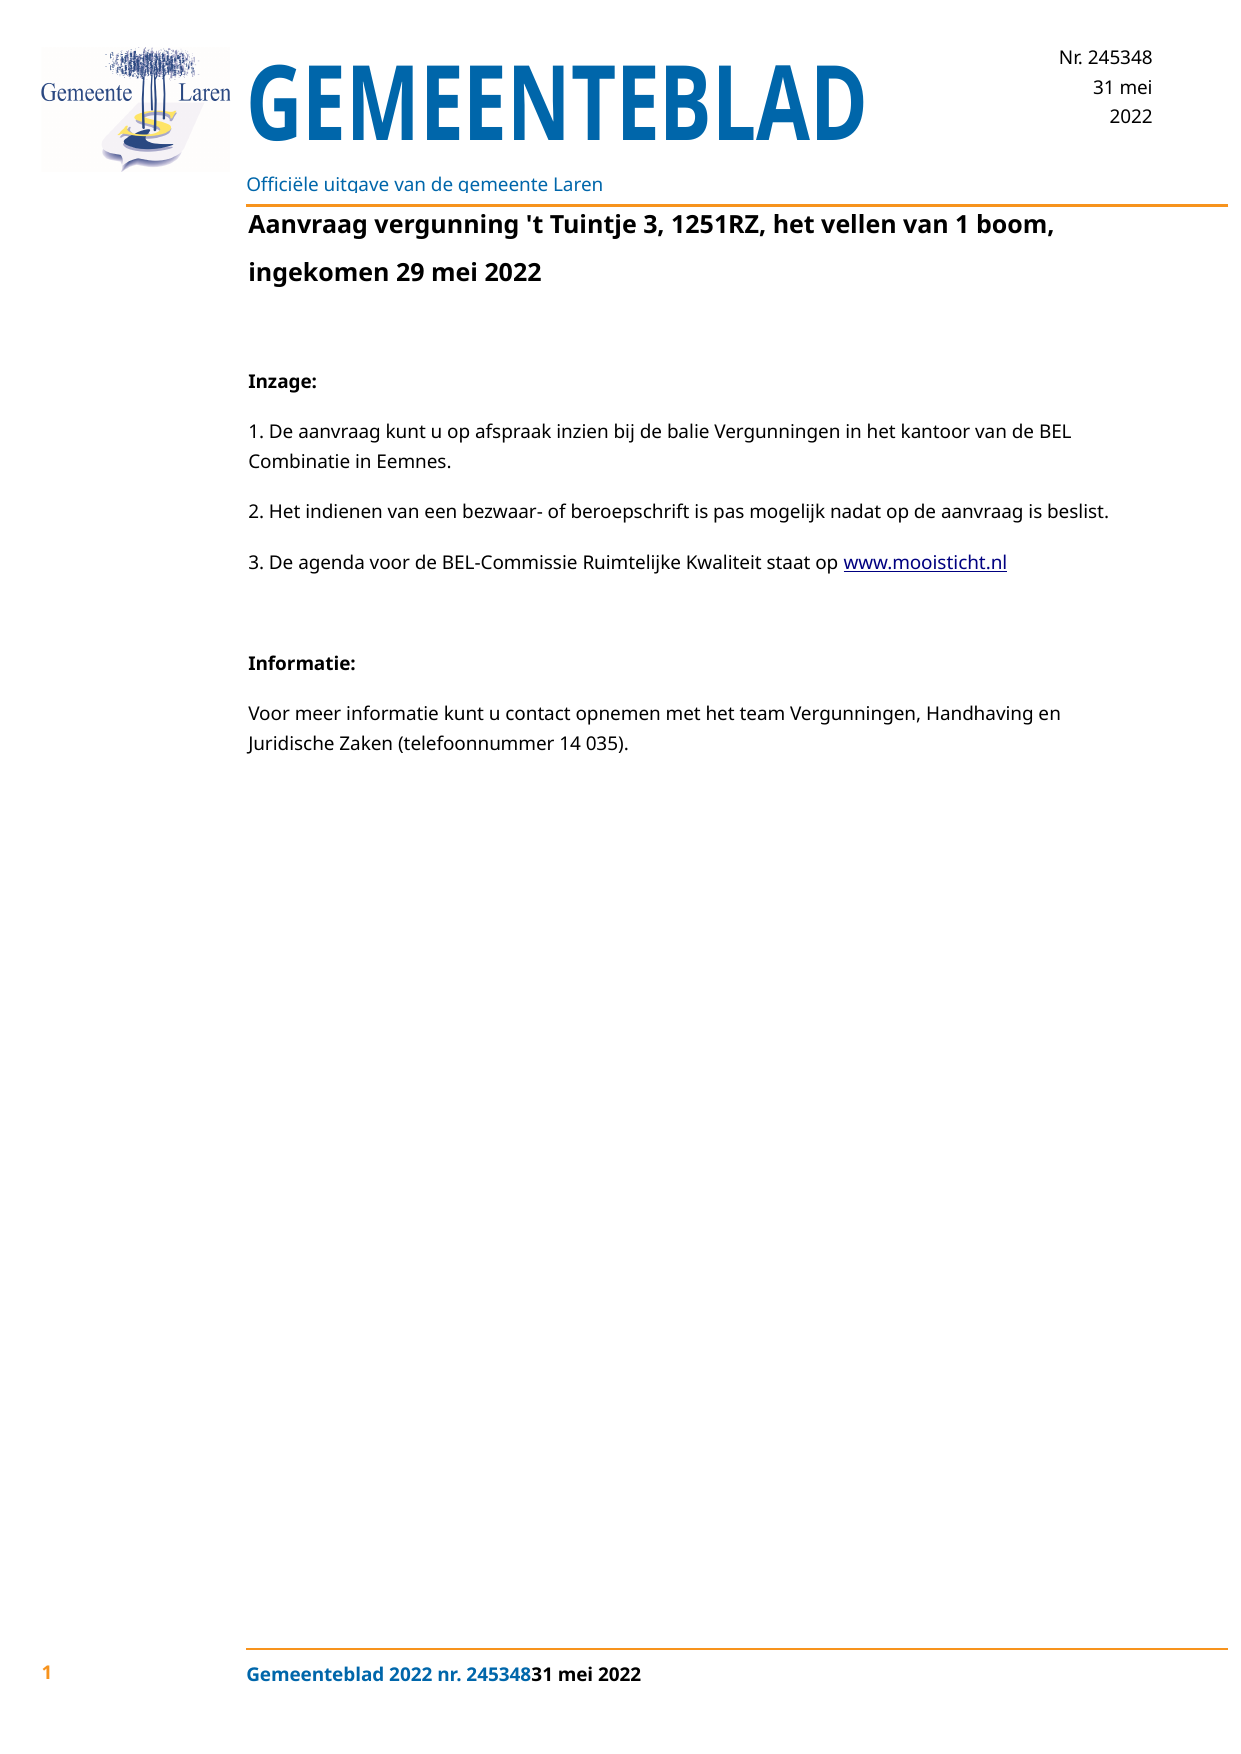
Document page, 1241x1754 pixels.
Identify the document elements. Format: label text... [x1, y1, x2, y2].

text 1. De aanvraag kunt u op afspraak inzien bij de balie Vergunningen in het kantoor van de BEL Combinatie in Eemnes. [248, 419, 1152, 474]
text Inzage: [248, 368, 1152, 394]
text Aanvraag vergunning 't Tuintje 3, 1251RZ, het vellen van 1 boom, ingekomen 29 mei 2022 [248, 207, 1152, 288]
text 3. De agenda voor de BEL-Commissie Ruimtelijke Kwaliteit staat op www.mooisticht.nl [248, 549, 1152, 575]
text 2. Het indienen van een bezwaar- of beroepschrift is pas mogelijk nadat op de aanvraag is beslist. [248, 499, 1152, 524]
text Informatie: [248, 650, 1152, 676]
text Voor meer informatie kunt u contact opnemen met het team Vergunningen, Handhaving en Juridische Zaken (telefoonnummer 14 035). [248, 700, 1152, 756]
picture [41, 47, 231, 172]
